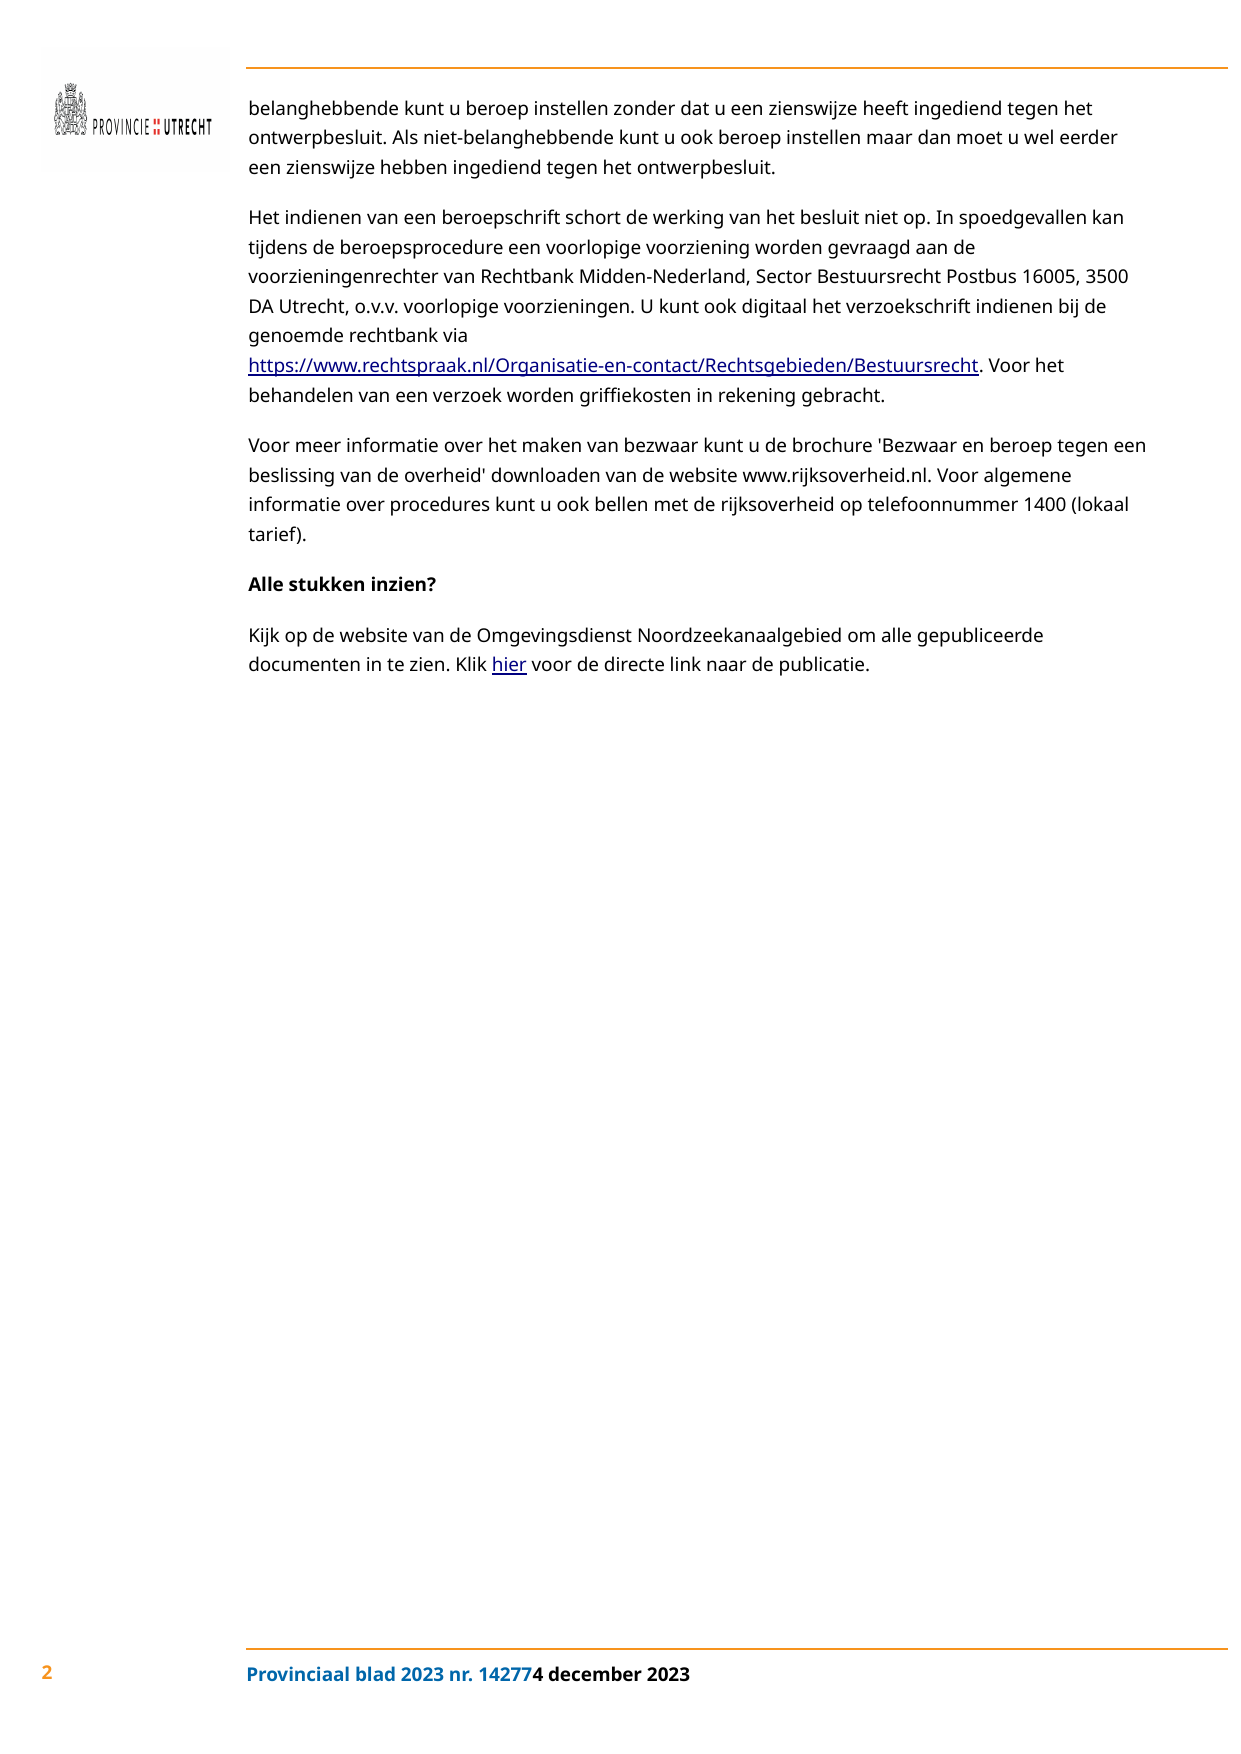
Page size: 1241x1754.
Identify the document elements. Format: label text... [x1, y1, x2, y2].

picture [41, 47, 231, 172]
text belanghebbende kunt u beroep instellen zonder dat u een zienswijze heeft ingediend tegen het ontwerpbesluit. Als niet-belanghebbende kunt u ook beroep instellen maar dan moet u wel eerder een zienswijze hebben ingediend tegen het ontwerpbesluit. [248, 95, 1152, 180]
text Kijk op de website van de Omgevingsdienst Noordzeekanaalgebied om alle gepubliceerde documenten in te zien. Klik hier voor de directe link naar de publicatie. [248, 622, 1152, 677]
text Voor meer informatie over het maken van bezwaar kunt u de brochure 'Bezwaar en beroep tegen een beslissing van de overheid' downloaden van de website www.rijksoverheid.nl. Voor algemene informatie over procedures kunt u ook bellen met de rijksoverheid op telefoonnummer 1400 (lokaal tarief). [248, 432, 1152, 547]
text Alle stukken inzien? [248, 571, 1152, 597]
text Het indienen van een beroepschrift schort de werking van het besluit niet op. In spoedgevallen kan tijdens de beroepsprocedure een voorlopige voorziening worden gevraagd aan de voorzieningenrechter van Rechtbank Midden-Nederland, Sector Bestuursrecht Postbus 16005, 3500 DA Utrecht, o.v.v. voorlopige voorzieningen. U kunt ook digitaal het verzoekschrift indienen bij de genoemde rechtbank via https://www.rechtspraak.nl/Organisatie-en-contact/Rechtsgebieden/Bestuursrecht. Voor het behandelen van een verzoek worden griffiekosten in rekening gebracht. [248, 204, 1152, 408]
